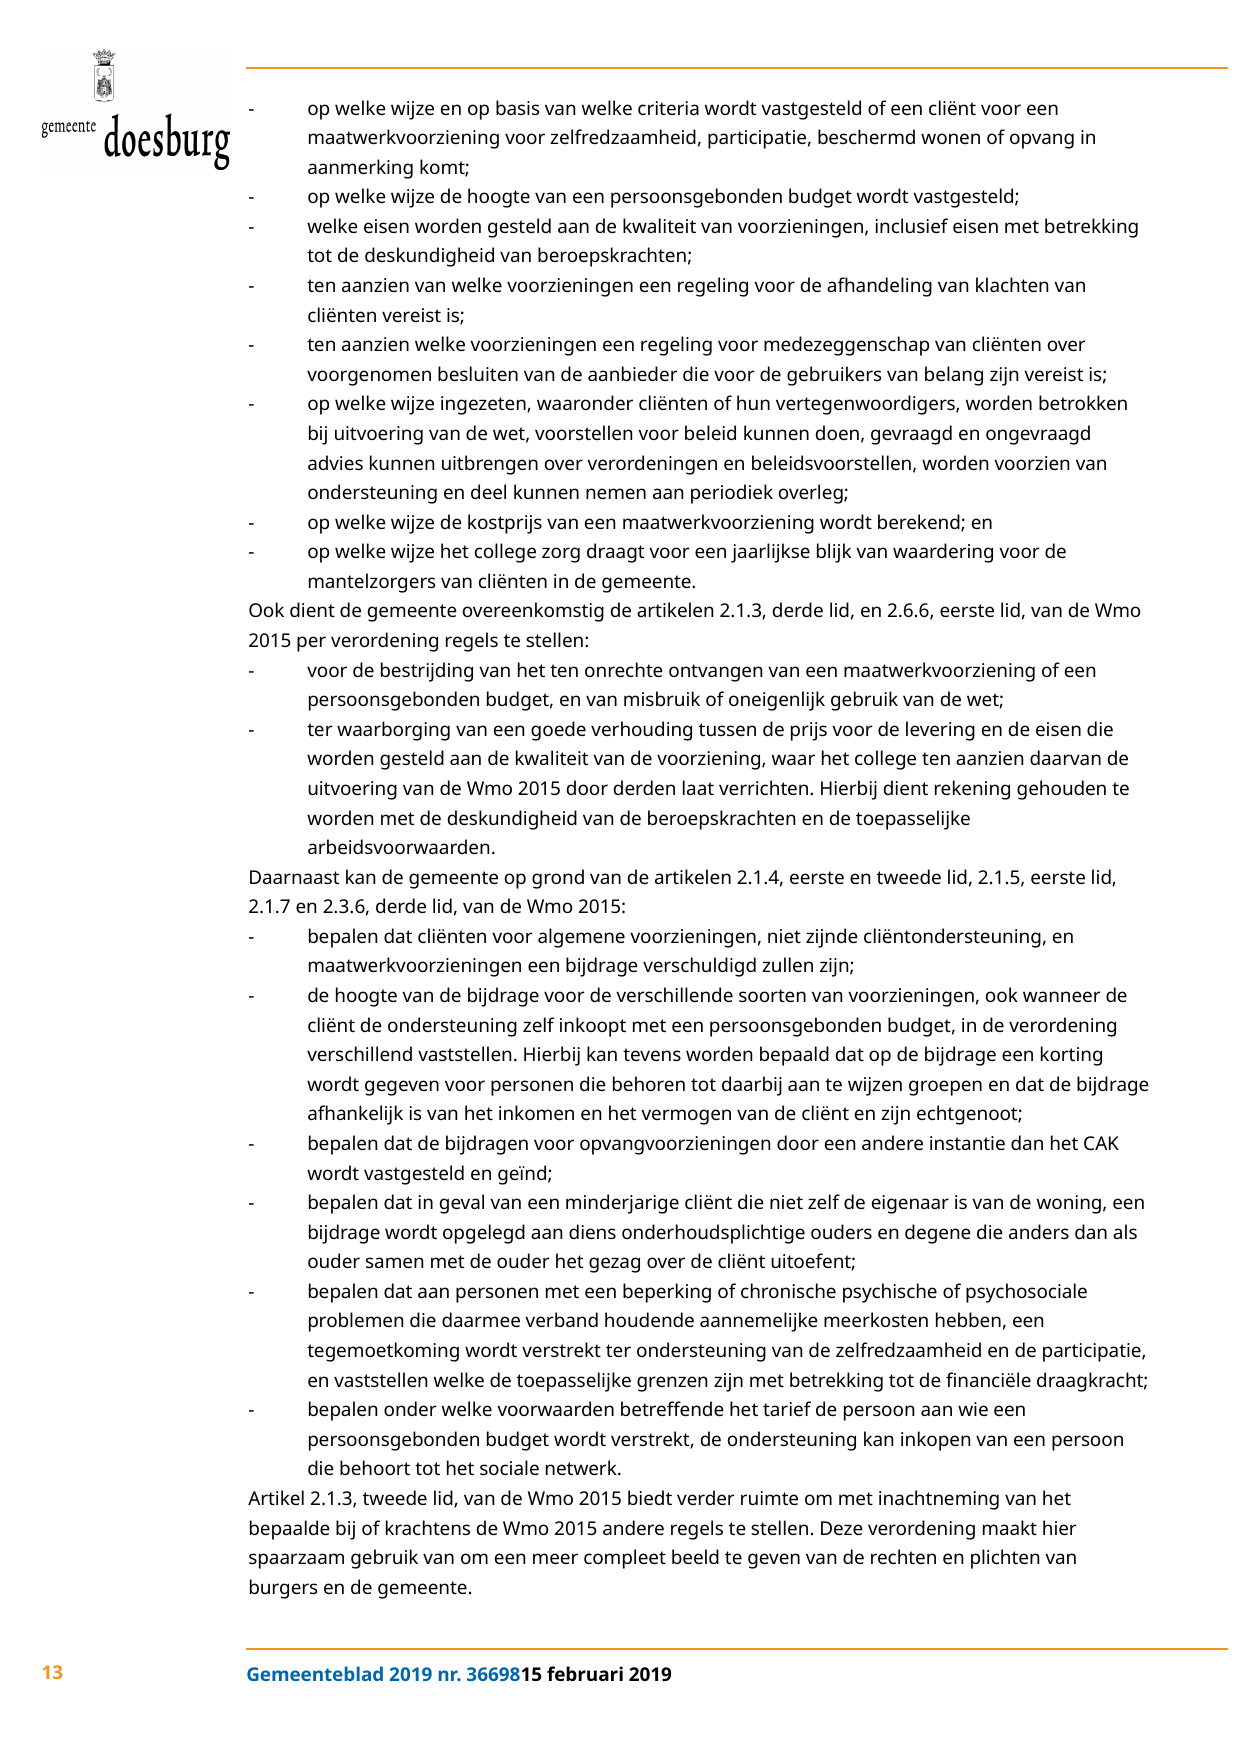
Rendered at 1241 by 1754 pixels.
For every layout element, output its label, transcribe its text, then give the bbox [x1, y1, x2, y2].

text Artikel 2.1.3, tweede lid, van de Wmo 2015 biedt verder ruimte om met inachtneming van het bepaalde bij of krachtens de Wmo 2015 andere regels te stellen. Deze verordening maakt hier spaarzaam gebruik van om een meer compleet beeld te geven van de rechten en plichten van burgers en de gemeente. [248, 1485, 1152, 1600]
list de hoogte van de bijdrage voor de verschillende soorten van voorzieningen, ook wanneer de cliënt de ondersteuning zelf inkoopt met een persoonsgebonden budget, in de verordening verschillend vaststellen. Hierbij kan tevens worden bepaald dat op de bijdrage een korting wordt gegeven voor personen die behoren tot daarbij aan te wijzen groepen en dat de bijdrage afhankelijk is van het inkomen en het vermogen van de cliënt en zijn echtgenoot; [248, 982, 1152, 1126]
list ter waarborging van een goede verhouding tussen de prijs voor de levering en de eisen die worden gesteld aan de kwaliteit van de voorziening, waar het college ten aanzien daarvan de uitvoering van de Wmo 2015 door derden laat verrichten. Hierbij dient rekening gehouden te worden met de deskundigheid van de beroepskrachten en de toepasselijke arbeidsvoorwaarden. [248, 716, 1152, 860]
list op welke wijze het college zorg draagt voor een jaarlijkse blijk van waardering voor de mantelzorgers van cliënten in de gemeente. [248, 538, 1152, 594]
list ten aanzien van welke voorzieningen een regeling voor de afhandeling van klachten van cliënten vereist is; [248, 272, 1152, 328]
list welke eisen worden gesteld aan de kwaliteit van voorzieningen, inclusief eisen met betrekking tot de deskundigheid van beroepskrachten; [248, 213, 1152, 268]
picture [41, 47, 231, 172]
list op welke wijze en op basis van welke criteria wordt vastgesteld of een cliënt voor een maatwerkvoorziening voor zelfredzaamheid, participatie, beschermd wonen of opvang in aanmerking komt; [248, 95, 1152, 180]
list bepalen dat in geval van een minderjarige cliënt die niet zelf de eigenaar is van de woning, een bijdrage wordt opgelegd aan diens onderhoudsplichtige ouders en degene die anders dan als ouder samen met de ouder het gezag over de cliënt uitoefent; [248, 1189, 1152, 1274]
list op welke wijze de hoogte van een persoonsgebonden budget wordt vastgesteld; [248, 183, 1152, 209]
text Daarnaast kan de gemeente op grond van de artikelen 2.1.4, eerste en tweede lid, 2.1.5, eerste lid, 2.1.7 en 2.3.6, derde lid, van de Wmo 2015: [248, 864, 1152, 919]
list bepalen dat cliënten voor algemene voorzieningen, niet zijnde cliëntondersteuning, en maatwerkvoorzieningen een bijdrage verschuldigd zullen zijn; [248, 923, 1152, 978]
list bepalen dat aan personen met een beperking of chronische psychische of psychosociale problemen die daarmee verband houdende aannemelijke meerkosten hebben, een tegemoetkoming wordt verstrekt ter ondersteuning van de zelfredzaamheid en de participatie, en vaststellen welke de toepasselijke grenzen zijn met betrekking tot de financiële draagkracht; [248, 1278, 1152, 1393]
list voor de bestrijding van het ten onrechte ontvangen van een maatwerkvoorziening of een persoonsgebonden budget, en van misbruik of oneigenlijk gebruik van de wet; [248, 657, 1152, 712]
list op welke wijze ingezeten, waaronder cliënten of hun vertegenwoordigers, worden betrokken bij uitvoering van de wet, voorstellen voor beleid kunnen doen, gevraagd en ongevraagd advies kunnen uitbrengen over verordeningen en beleidsvoorstellen, worden voorzien van ondersteuning en deel kunnen nemen aan periodiek overleg; [248, 391, 1152, 505]
list bepalen onder welke voorwaarden betreffende het tarief de persoon aan wie een persoonsgebonden budget wordt verstrekt, de ondersteuning kan inkopen van een persoon die behoort tot het sociale netwerk. [248, 1396, 1152, 1481]
list op welke wijze de kostprijs van een maatwerkvoorziening wordt berekend; en [248, 509, 1152, 535]
list ten aanzien welke voorzieningen een regeling voor medezeggenschap van cliënten over voorgenomen besluiten van de aanbieder die voor de gebruikers van belang zijn vereist is; [248, 331, 1152, 387]
text Ook dient de gemeente overeenkomstig de artikelen 2.1.3, derde lid, en 2.6.6, eerste lid, van de Wmo 2015 per verordening regels te stellen: [248, 598, 1152, 653]
list bepalen dat de bijdragen voor opvangvoorzieningen door een andere instantie dan het CAK wordt vastgesteld en geïnd; [248, 1130, 1152, 1186]
